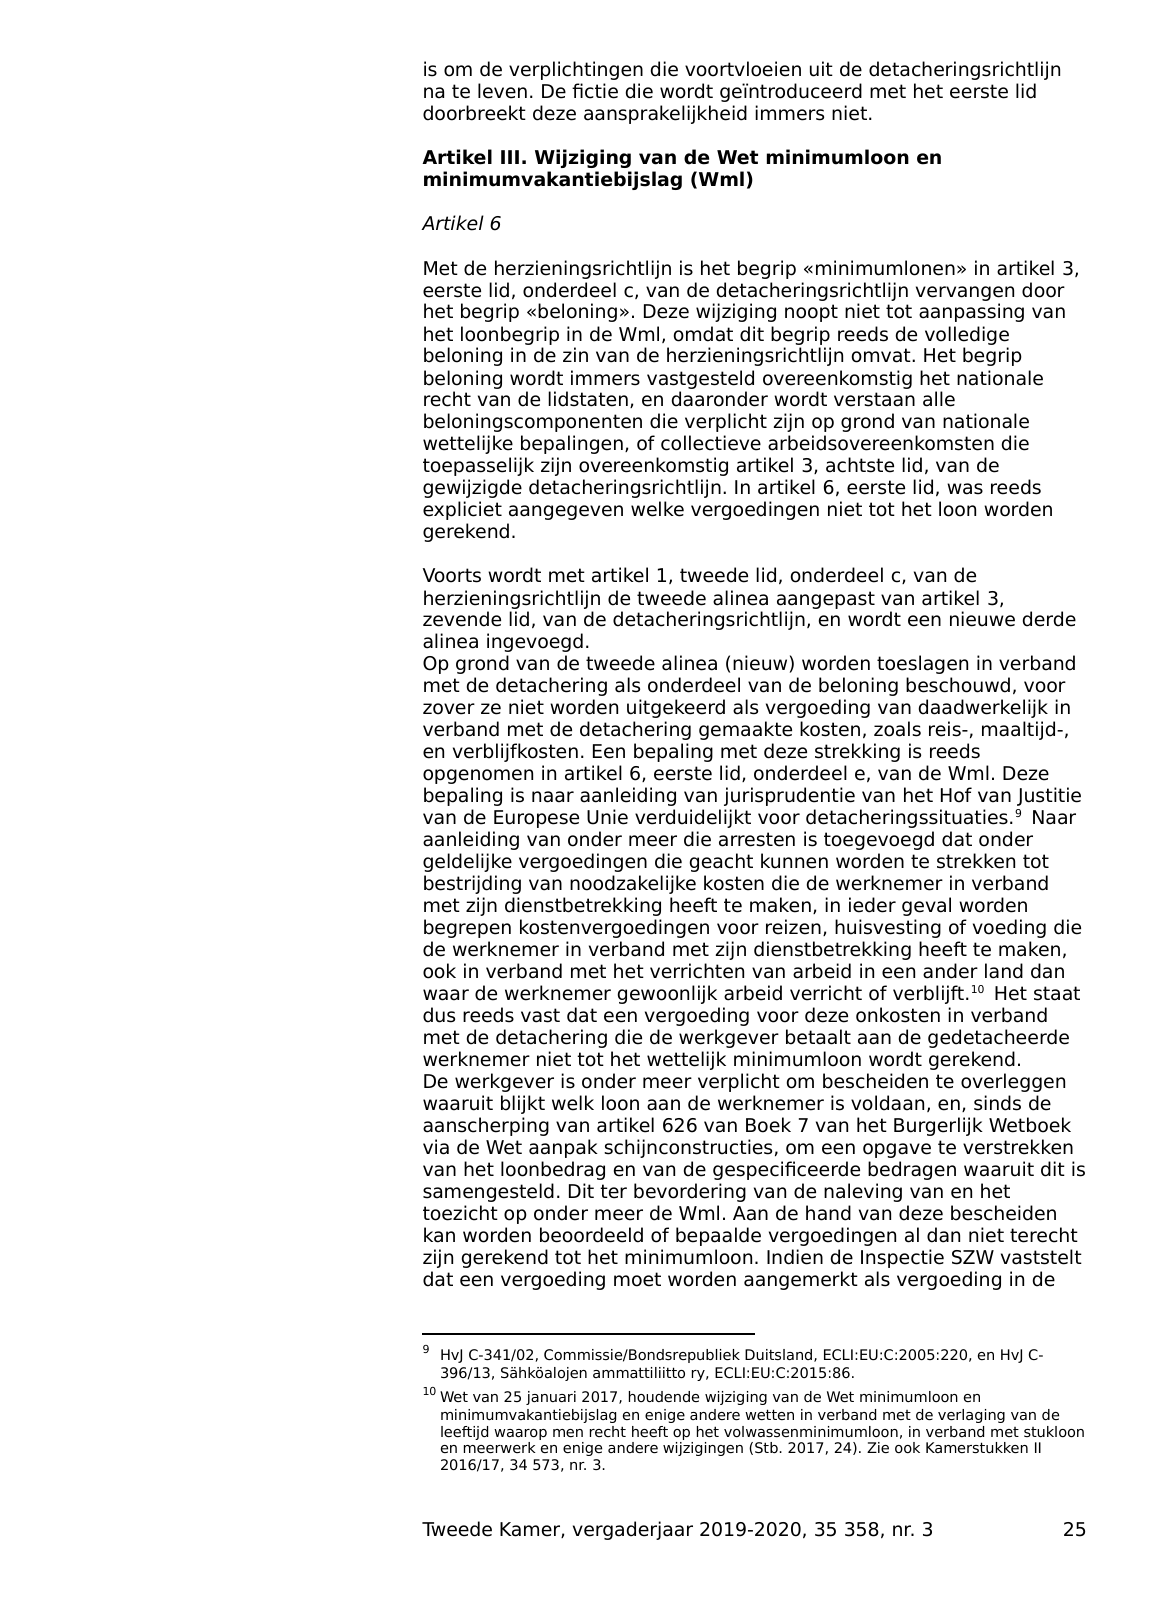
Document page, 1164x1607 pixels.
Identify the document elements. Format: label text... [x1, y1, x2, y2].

text Wet van 25 januari 2017, houdende wijziging van de Wet minimumloon en minimumvakantiebijslag en enige andere wetten in verband met de verlaging van de leeftijd waarop men recht heeft op het volwassenminimumloon, in verband met stukloon en meerwerk en enige andere wijzigingen (Stb. 2017, 24). Zie ook Kamerstukken II 2016/17, 34 573, nr. 3. [422, 1385, 1087, 1474]
text is om de verplichtingen die voortvloeien uit de detacheringsrichtlijn na te leven. De fictie die wordt geïntroduceerd met het eerste lid doorbreekt deze aansprakelijkheid immers niet. [422, 59, 1087, 125]
text HvJ C-341/02, Commissie/Bondsrepubliek Duitsland, ECLI:EU:C:2005:220, en HvJ C-396/13, Sähköalojen ammattiliitto ry, ECLI:EU:C:2015:86. [422, 1343, 1087, 1382]
subtitle Artikel 6 [422, 213, 1087, 235]
text Op grond van de tweede alinea (nieuw) worden toeslagen in verband met de detachering als onderdeel van de beloning beschouwd, voor zover ze niet worden uitgekeerd als vergoeding van daadwerkelijk in verband met de detachering gemaakte kosten, zoals reis-, maaltijd-, en verblijfkosten. Een bepaling met deze strekking is reeds opgenomen in artikel 6, eerste lid, onderdeel e, van de Wml. Deze bepaling is naar aanleiding van jurisprudentie van het Hof van Justitie van de Europese Unie verduidelijkt voor detacheringssituaties. Naar aanleiding van onder meer die arresten is toegevoegd dat onder geldelijke vergoedingen die geacht kunnen worden te strekken tot bestrijding van noodzakelijke kosten die de werknemer in verband met zijn dienstbetrekking heeft te maken, in ieder geval worden begrepen kostenvergoedingen voor reizen, huisvesting of voeding die de werknemer in verband met zijn dienstbetrekking heeft te maken, ook in verband met het verrichten van arbeid in een ander land dan waar de werknemer gewoonlijk arbeid verricht of verblijft. Het staat dus reeds vast dat een vergoeding voor deze onkosten in verband met de detachering die de werkgever betaalt aan de gedetacheerde werknemer niet tot het wettelijk minimumloon wordt gerekend. [422, 653, 1087, 1071]
text Met de herzieningsrichtlijn is het begrip «minimumlonen» in artikel 3, eerste lid, onderdeel c, van de detacheringsrichtlijn vervangen door het begrip «beloning». Deze wijziging noopt niet tot aanpassing van het loonbegrip in de Wml, omdat dit begrip reeds de volledige beloning in de zin van de herzieningsrichtlijn omvat. Het begrip beloning wordt immers vastgesteld overeenkomstig het nationale recht van de lidstaten, en daaronder wordt verstaan alle beloningscomponenten die verplicht zijn op grond van nationale wettelijke bepalingen, of collectieve arbeidsovereenkomsten die toepasselijk zijn overeenkomstig artikel 3, achtste lid, van de gewijzigde detacheringsrichtlijn. In artikel 6, eerste lid, was reeds expliciet aangegeven welke vergoedingen niet tot het loon worden gerekend. [422, 257, 1087, 543]
text De werkgever is onder meer verplicht om bescheiden te overleggen waaruit blijkt welk loon aan de werknemer is voldaan, en, sinds de aanscherping van artikel 626 van Boek 7 van het Burgerlijk Wetboek via de Wet aanpak schijnconstructies, om een opgave te verstrekken van het loonbedrag en van de gespecificeerde bedragen waaruit dit is samengesteld. Dit ter bevordering van de naleving van en het toezicht op onder meer de Wml. Aan de hand van deze bescheiden kan worden beoordeeld of bepaalde vergoedingen al dan niet terecht zijn gerekend tot het minimumloon. Indien de Inspectie SZW vaststelt dat een vergoeding moet worden aangemerkt als vergoeding in de [422, 1071, 1087, 1291]
subtitle Artikel III. Wijziging van de Wet minimumloon en minimumvakantiebijslag (Wml) [422, 147, 1087, 191]
text Voorts wordt met artikel 1, tweede lid, onderdeel c, van de herzieningsrichtlijn de tweede alinea aangepast van artikel 3, zevende lid, van de detacheringsrichtlijn, en wordt een nieuwe derde alinea ingevoegd. [422, 565, 1087, 653]
